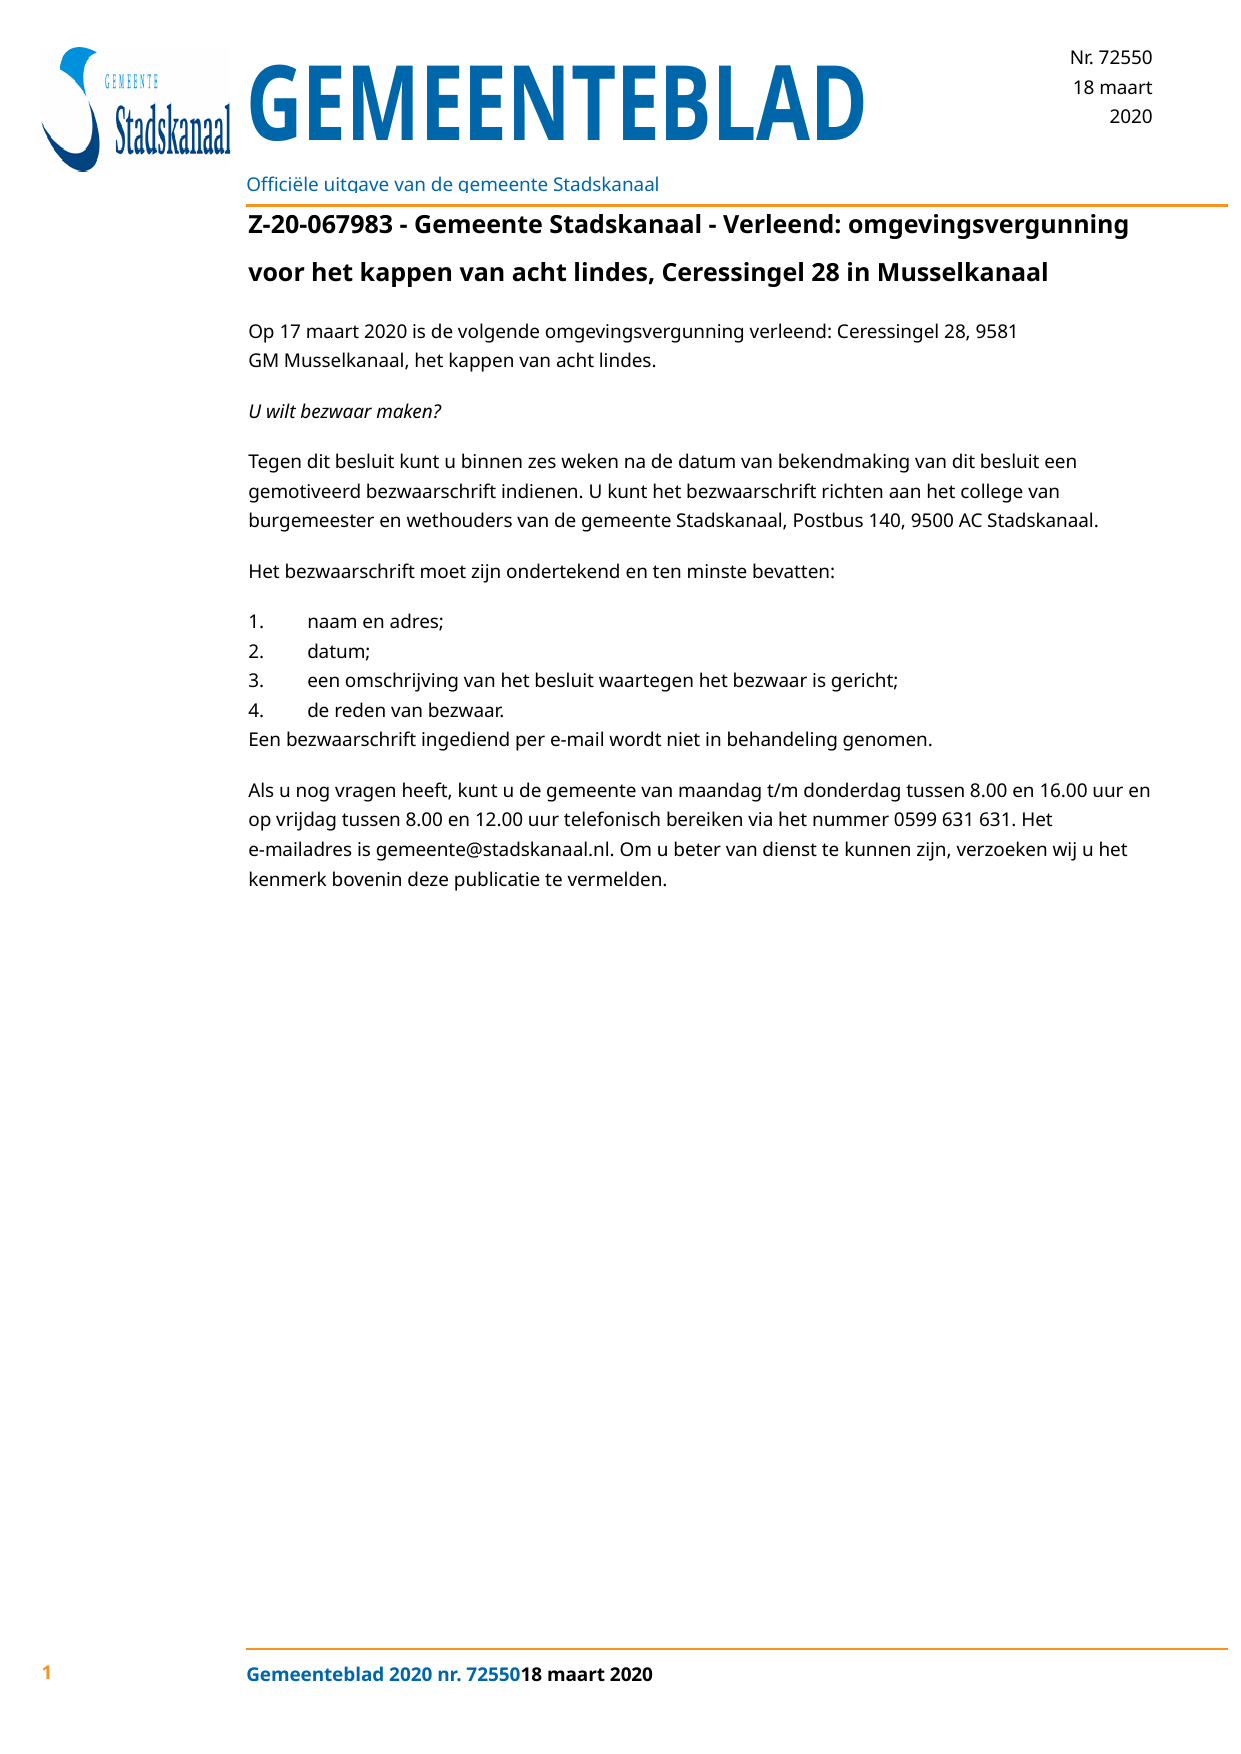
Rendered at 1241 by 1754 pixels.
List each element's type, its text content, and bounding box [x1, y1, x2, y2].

text Z-20-067983 - Gemeente Stadskanaal - Verleend: omgevingsvergunning voor het kappen van acht lindes, Ceressingel 28 in Musselkanaal [248, 207, 1152, 288]
text U wilt bezwaar maken? [248, 398, 1152, 424]
text Als u nog vragen heeft, kunt u de gemeente van maandag t/m donderdag tussen 8.00 en 16.00 uur en op vrijdag tussen 8.00 en 12.00 uur telefonisch bereiken via het nummer 0599 631 631. Het e‑mailadres is gemeente@stadskanaal.nl. Om u beter van dienst te kunnen zijn, verzoeken wij u het kenmerk bovenin deze publicatie te vermelden. [248, 777, 1152, 892]
text Het bezwaarschrift moet zijn ondertekend en ten minste bevatten: [248, 558, 1152, 584]
text Een bezwaarschrift ingediend per e-mail wordt niet in behandeling genomen. [248, 727, 1152, 752]
picture [41, 47, 231, 172]
text Tegen dit besluit kunt u binnen zes weken na de datum van bekendmaking van dit besluit een gemotiveerd bezwaarschrift indienen. U kunt het bezwaarschrift richten aan het college van burgemeester en wethouders van de gemeente Stadskanaal, Postbus 140, 9500 AC Stadskanaal. [248, 448, 1152, 533]
list naam en adres; [248, 608, 1152, 634]
list de reden van bezwaar. [248, 697, 1152, 723]
list een omschrijving van het besluit waartegen het bezwaar is gericht; [248, 667, 1152, 693]
text Op 17 maart 2020 is de volgende omgevingsvergunning verleend: Ceressingel 28, 9581 GM Musselkanaal, het kappen van acht lindes. [248, 318, 1152, 373]
list datum; [248, 638, 1152, 664]
